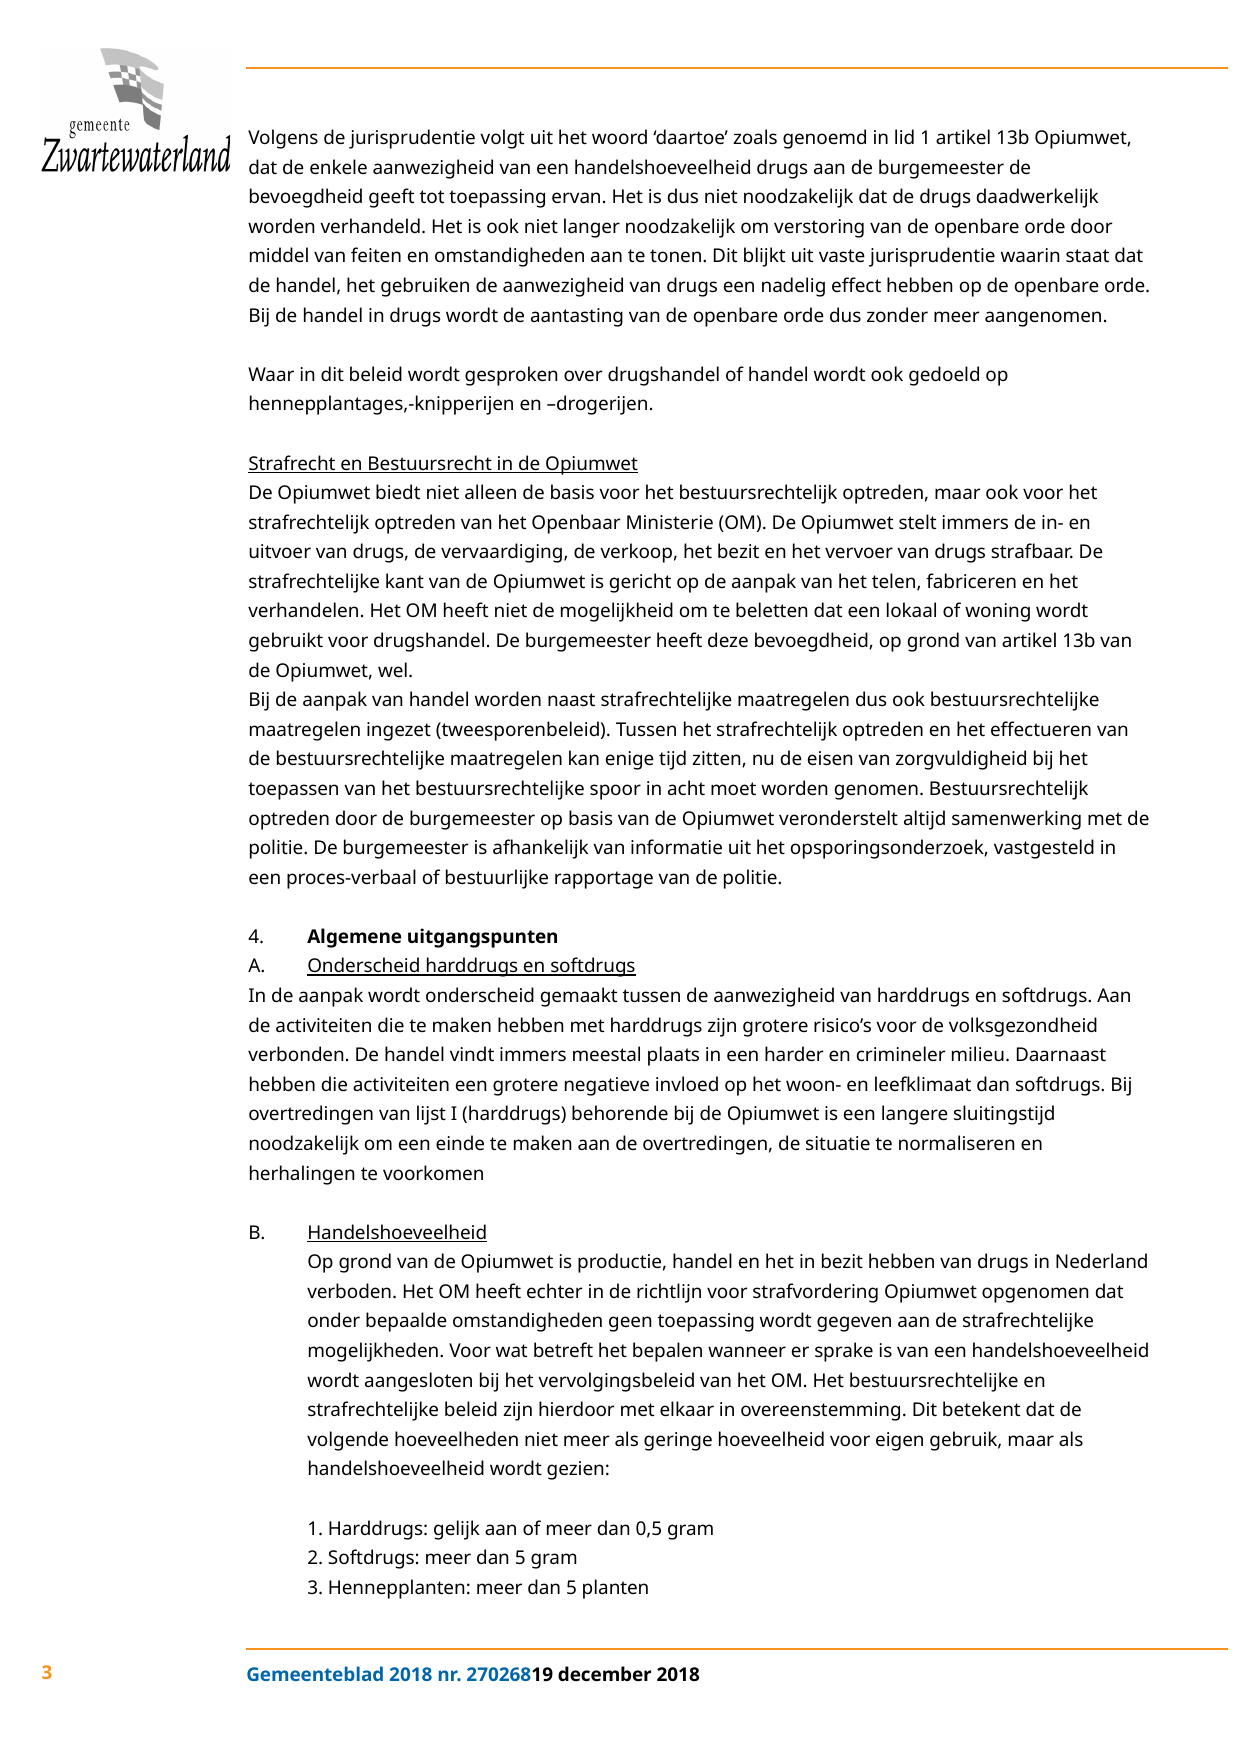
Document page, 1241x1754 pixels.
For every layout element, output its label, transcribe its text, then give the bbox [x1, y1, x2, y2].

list 1. Harddrugs: gelijk aan of meer dan 0,5 gram [248, 1515, 1152, 1541]
text In de aanpak wordt onderscheid gemaakt tussen de aanwezigheid van harddrugs en softdrugs. Aan de activiteiten die te maken hebben met harddrugs zijn grotere risico’s voor de volksgezondheid verbonden. De handel vindt immers meestal plaats in een harder en crimineler milieu. Daarnaast hebben die activiteiten een grotere negatieve invloed op het woon- en leefklimaat dan softdrugs. Bij overtredingen van lijst I (harddrugs) behorende bij de Opiumwet is een langere sluitingstijd noodzakelijk om een einde te maken aan de overtredingen, de situatie te normaliseren en herhalingen te voorkomen [248, 982, 1152, 1186]
text De Opiumwet biedt niet alleen de basis voor het bestuursrechtelijk optreden, maar ook voor het strafrechtelijk optreden van het Openbaar Ministerie (OM). De Opiumwet stelt immers de in- en uitvoer van drugs, de vervaardiging, de verkoop, het bezit en het vervoer van drugs strafbaar. De strafrechtelijke kant van de Opiumwet is gericht op de aanpak van het telen, fabriceren en het verhandelen. Het OM heeft niet de mogelijkheid om te beletten dat een lokaal of woning wordt gebruikt voor drugshandel. De burgemeester heeft deze bevoegdheid, op grond van artikel 13b van de Opiumwet, wel. [248, 479, 1152, 683]
text Bij de aanpak van handel worden naast strafrechtelijke maatregelen dus ook bestuursrechtelijke maatregelen ingezet (tweesporenbeleid). Tussen het strafrechtelijk optreden en het effectueren van de bestuursrechtelijke maatregelen kan enige tijd zitten, nu de eisen van zorgvuldigheid bij het toepassen van het bestuursrechtelijke spoor in acht moet worden genomen. Bestuursrechtelijk optreden door de burgemeester op basis van de Opiumwet veronderstelt altijd samenwerking met de politie. De burgemeester is afhankelijk van informatie uit het opsporingsonderzoek, vastgesteld in een proces-verbaal of bestuurlijke rapportage van de politie. [248, 686, 1152, 890]
list Algemene uitgangspunten [248, 923, 1152, 949]
list 3. Hennepplanten: meer dan 5 planten [248, 1574, 1152, 1600]
text Strafrecht en Bestuursrecht in de Opiumwet [248, 450, 1152, 476]
picture [41, 47, 231, 172]
list Onderscheid harddrugs en softdrugs [248, 953, 1152, 978]
text Volgens de jurisprudentie volgt uit het woord ‘daartoe’ zoals genoemd in lid 1 artikel 13b Opiumwet, dat de enkele aanwezigheid van een handelshoeveelheid drugs aan de burgemeester de bevoegdheid geeft tot toepassing ervan. Het is dus niet noodzakelijk dat de drugs daadwerkelijk worden verhandeld. Het is ook niet langer noodzakelijk om verstoring van de openbare orde door middel van feiten en omstandigheden aan te tonen. Dit blijkt uit vaste jurisprudentie waarin staat dat de handel, het gebruiken de aanwezigheid van drugs een nadelig effect hebben op de openbare orde. Bij de handel in drugs wordt de aantasting van de openbare orde dus zonder meer aangenomen. [248, 124, 1152, 328]
list Op grond van de Opiumwet is productie, handel en het in bezit hebben van drugs in Nederland verboden. Het OM heeft echter in de richtlijn voor strafvordering Opiumwet opgenomen dat onder bepaalde omstandigheden geen toepassing wordt gegeven aan de strafrechtelijke mogelijkheden. Voor wat betreft het bepalen wanneer er sprake is van een handelshoeveelheid wordt aangesloten bij het vervolgingsbeleid van het OM. Het bestuursrechtelijke en strafrechtelijke beleid zijn hierdoor met elkaar in overeenstemming. Dit betekent dat de volgende hoeveelheden niet meer als geringe hoeveelheid voor eigen gebruik, maar als handelshoeveelheid wordt gezien: [248, 1248, 1152, 1481]
text Waar in dit beleid wordt gesproken over drugshandel of handel wordt ook gedoeld op hennepplantages,-knipperijen en –drogerijen. [248, 361, 1152, 416]
list 2. Softdrugs: meer dan 5 gram [248, 1544, 1152, 1570]
list Handelshoeveelheid [248, 1219, 1152, 1245]
